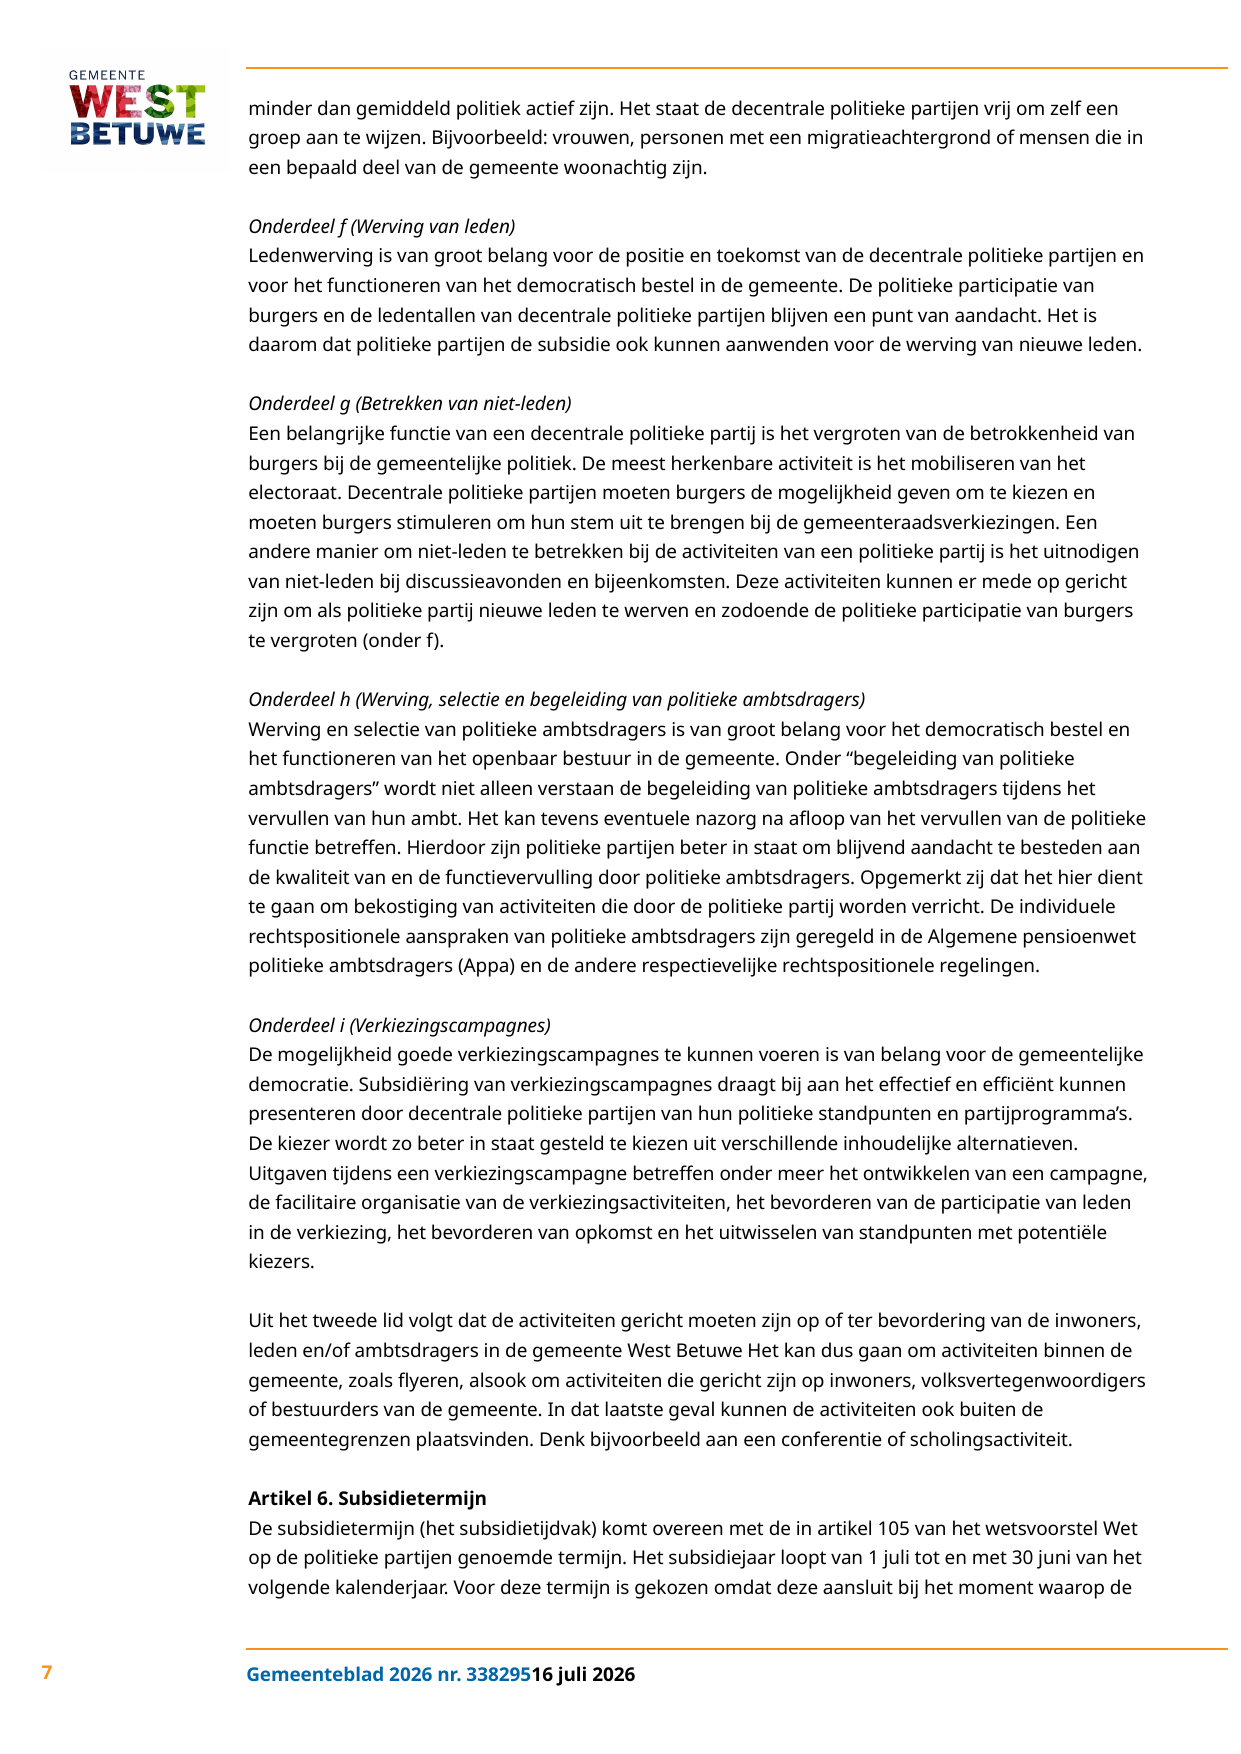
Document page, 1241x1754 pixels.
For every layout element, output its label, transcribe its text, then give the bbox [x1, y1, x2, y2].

text De mogelijkheid goede verkiezingscampagnes te kunnen voeren is van belang voor de gemeentelijke democratie. Subsidiëring van verkiezingscampagnes draagt bij aan het effectief en efficiënt kunnen presenteren door decentrale politieke partijen van hun politieke standpunten en partijprogramma’s. De kiezer wordt zo beter in staat gesteld te kiezen uit verschillende inhoudelijke alternatieven. Uitgaven tijdens een verkiezingscampagne betreffen onder meer het ontwikkelen van een campagne, de facilitaire organisatie van de verkiezingsactiviteiten, het bevorderen van de participatie van leden in de verkiezing, het bevorderen van opkomst en het uitwisselen van standpunten met potentiële kiezers. [248, 1041, 1152, 1274]
text Uit het tweede lid volgt dat de activiteiten gericht moeten zijn op of ter bevordering van de inwoners, leden en/of ambtsdragers in de gemeente West Betuwe Het kan dus gaan om activiteiten binnen de gemeente, zoals flyeren, alsook om activiteiten die gericht zijn op inwoners, volksvertegenwoordigers of bestuurders van de gemeente. In dat laatste geval kunnen de activiteiten ook buiten de gemeentegrenzen plaatsvinden. Denk bijvoorbeeld aan een conferentie of scholingsactiviteit. [248, 1308, 1152, 1452]
picture [41, 47, 231, 172]
text Onderdeel f (Werving van leden) [248, 213, 1152, 239]
text Een belangrijke functie van een decentrale politieke partij is het vergroten van de betrokkenheid van burgers bij de gemeentelijke politiek. De meest herkenbare activiteit is het mobiliseren van het electoraat. Decentrale politieke partijen moeten burgers de mogelijkheid geven om te kiezen en moeten burgers stimuleren om hun stem uit te brengen bij de gemeenteraadsverkiezingen. Een andere manier om niet-leden te betrekken bij de activiteiten van een politieke partij is het uitnodigen van niet-leden bij discussieavonden en bijeenkomsten. Deze activiteiten kunnen er mede op gericht zijn om als politieke partij nieuwe leden te werven en zodoende de politieke participatie van burgers te vergroten (onder f). [248, 420, 1152, 653]
text minder dan gemiddeld politiek actief zijn. Het staat de decentrale politieke partijen vrij om zelf een groep aan te wijzen. Bijvoorbeeld: vrouwen, personen met een migratieachtergrond of mensen die in een bepaald deel van de gemeente woonachtig zijn. [248, 95, 1152, 180]
text Werving en selectie van politieke ambtsdragers is van groot belang voor het democratisch bestel en het functioneren van het openbaar bestuur in de gemeente. Onder “begeleiding van politieke ambtsdragers” wordt niet alleen verstaan de begeleiding van politieke ambtsdragers tijdens het vervullen van hun ambt. Het kan tevens eventuele nazorg na afloop van het vervullen van de politieke functie betreffen. Hierdoor zijn politieke partijen beter in staat om blijvend aandacht te besteden aan de kwaliteit van en de functievervulling door politieke ambtsdragers. Opgemerkt zij dat het hier dient te gaan om bekostiging van activiteiten die door de politieke partij worden verricht. De individuele rechtspositionele aanspraken van politieke ambtsdragers zijn geregeld in de Algemene pensioenwet politieke ambtsdragers (Appa) en de andere respectievelijke rechtspositionele regelingen. [248, 716, 1152, 978]
text Onderdeel g (Betrekken van niet-leden) [248, 391, 1152, 416]
text Onderdeel h (Werving, selectie en begeleiding van politieke ambtsdragers) [248, 686, 1152, 712]
text Artikel 6. Subsidietermijn [248, 1485, 1152, 1511]
text Ledenwerving is van groot belang voor de positie en toekomst van de decentrale politieke partijen en voor het functioneren van het democratisch bestel in de gemeente. De politieke participatie van burgers en de ledentallen van decentrale politieke partijen blijven een punt van aandacht. Het is daarom dat politieke partijen de subsidie ook kunnen aanwenden voor de werving van nieuwe leden. [248, 243, 1152, 357]
text Onderdeel i (Verkiezingscampagnes) [248, 1012, 1152, 1038]
text De subsidietermijn (het subsidietijdvak) komt overeen met de in artikel 105 van het wetsvoorstel Wet op de politieke partijen genoemde termijn. Het subsidiejaar loopt van 1 juli tot en met 30 juni van het volgende kalenderjaar. Voor deze termijn is gekozen omdat deze aansluit bij het moment waarop de [248, 1515, 1152, 1600]
